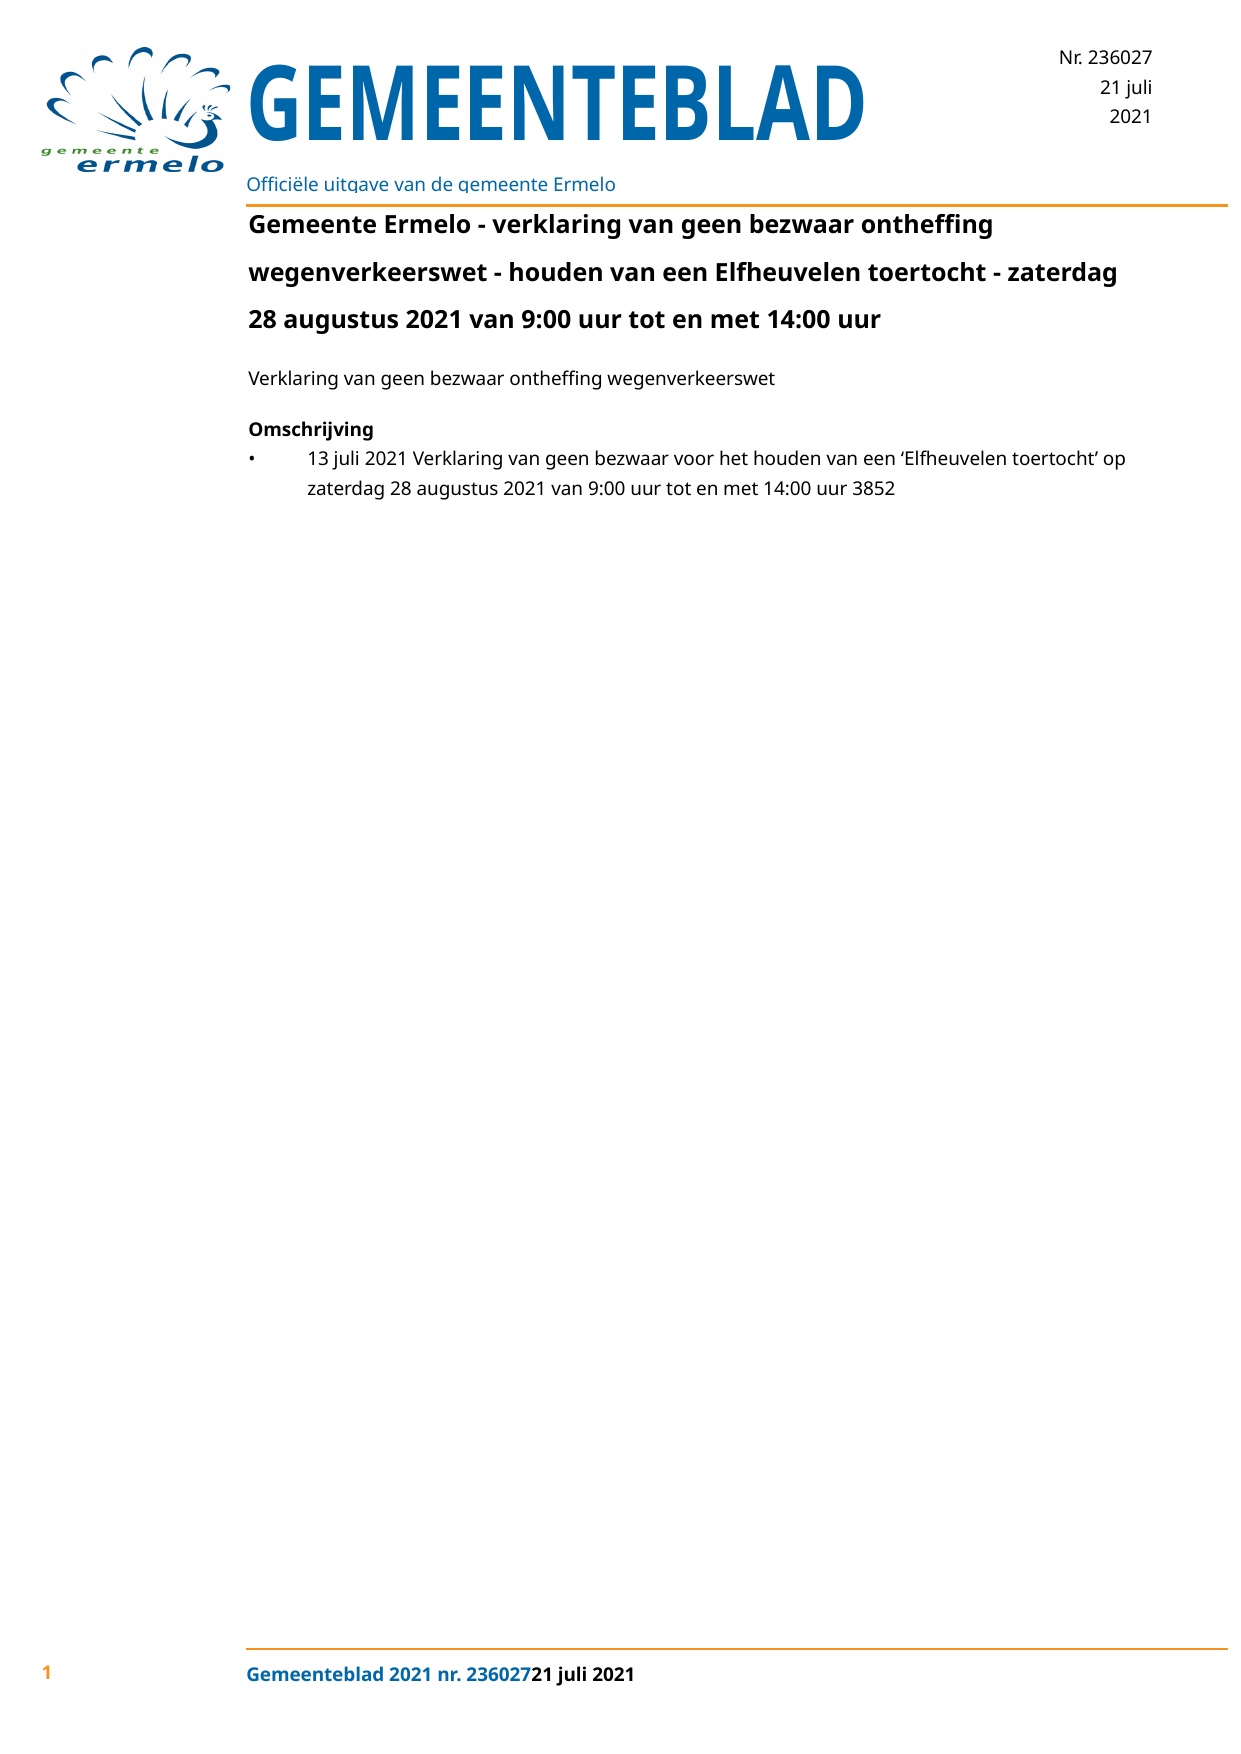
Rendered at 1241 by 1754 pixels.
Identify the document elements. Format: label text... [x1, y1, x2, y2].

text Gemeente Ermelo - verklaring van geen bezwaar ontheffing wegenverkeerswet - houden van een Elfheuvelen toertocht - zaterdag 28 augustus 2021 van 9:00 uur tot en met 14:00 uur [248, 207, 1152, 336]
picture [41, 47, 231, 172]
text Verklaring van geen bezwaar ontheffing wegenverkeerswet [248, 366, 1152, 391]
list 13 juli 2021 Verklaring van geen bezwaar voor het houden van een ‘Elfheuvelen toertocht’ op zaterdag 28 augustus 2021 van 9:00 uur tot en met 14:00 uur 3852 [248, 446, 1152, 501]
text Omschrijving [248, 416, 1152, 442]
